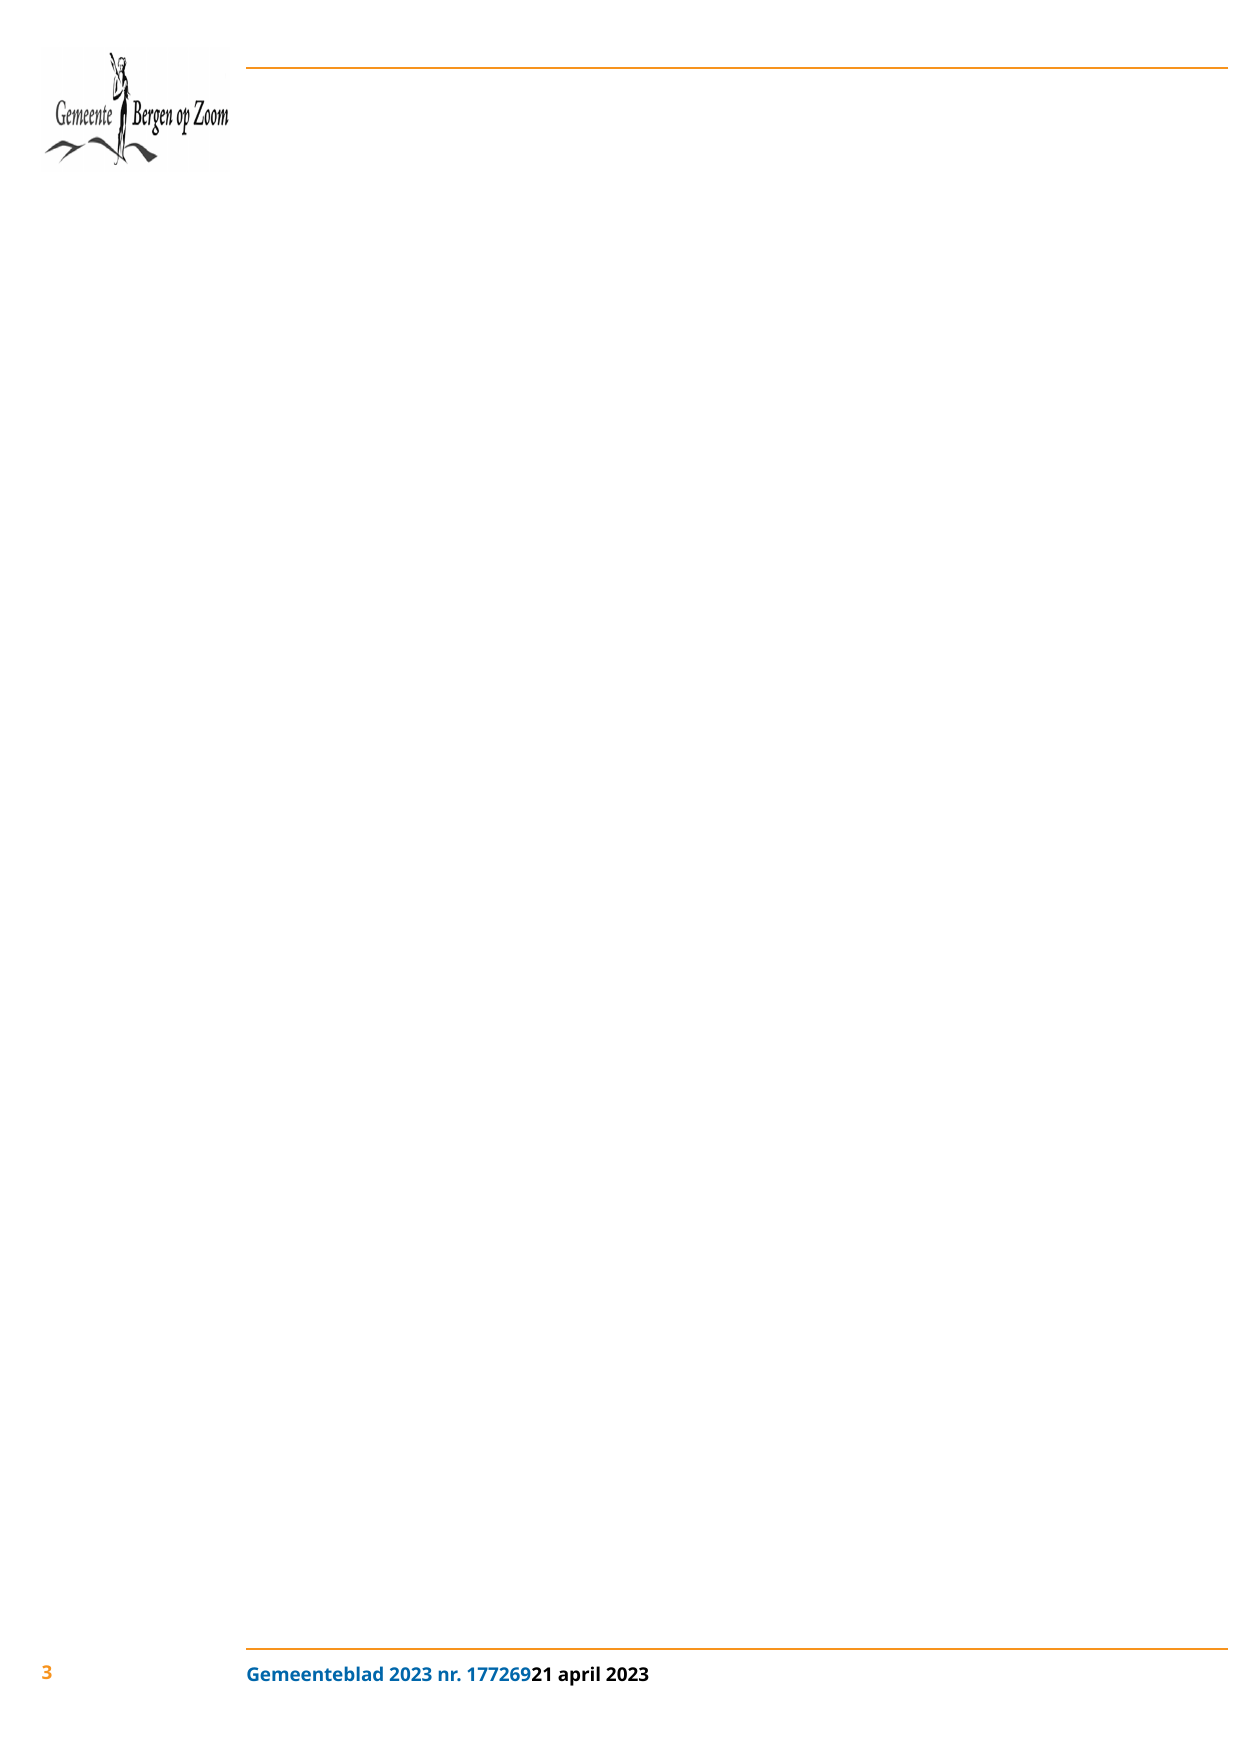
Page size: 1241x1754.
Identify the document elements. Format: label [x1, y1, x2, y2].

picture [41, 47, 231, 172]
